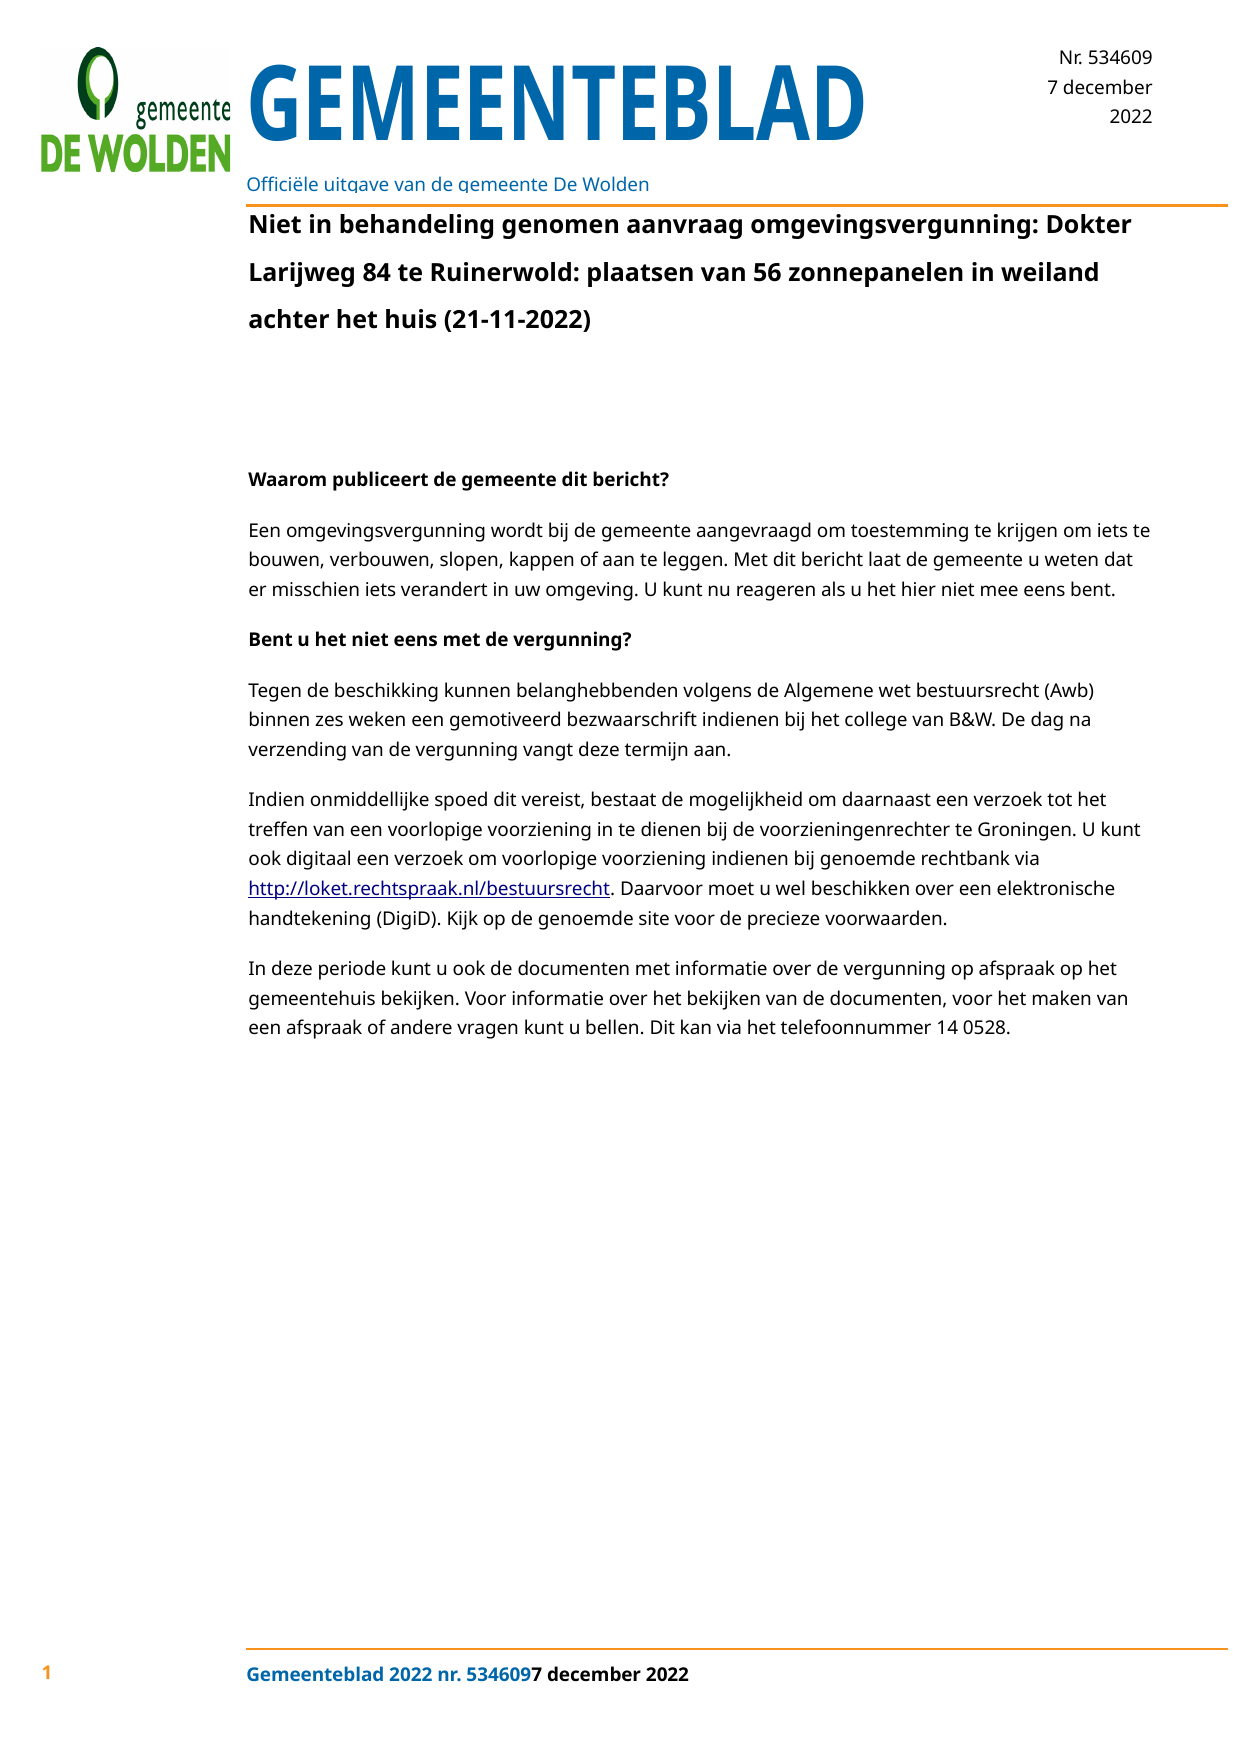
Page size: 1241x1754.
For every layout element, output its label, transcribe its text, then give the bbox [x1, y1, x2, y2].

text Niet in behandeling genomen aanvraag omgevingsvergunning: Dokter Larijweg 84 te Ruinerwold: plaatsen van 56 zonnepanelen in weiland achter het huis (21-11-2022) [248, 207, 1152, 336]
picture [41, 47, 231, 172]
text Indien onmiddellijke spoed dit vereist, bestaat de mogelijkheid om daarnaast een verzoek tot het treffen van een voorlopige voorziening in te dienen bij de voorzieningenrechter te Groningen. U kunt ook digitaal een verzoek om voorlopige voorziening indienen bij genoemde rechtbank via http://loket.rechtspraak.nl/bestuursrecht. Daarvoor moet u wel beschikken over een elektronische handtekening (DigiD). Kijk op de genoemde site voor de precieze voorwaarden. [248, 786, 1152, 930]
text Een omgevingsvergunning wordt bij de gemeente aangevraagd om toestemming te krijgen om iets te bouwen, verbouwen, slopen, kappen of aan te leggen. Met dit bericht laat de gemeente u weten dat er misschien iets verandert in uw omgeving. U kunt nu reageren als u het hier niet mee eens bent. [248, 517, 1152, 602]
text Bent u het niet eens met de vergunning? [248, 626, 1152, 652]
text Tegen de beschikking kunnen belanghebbenden volgens de Algemene wet bestuursrecht (Awb) binnen zes weken een gemotiveerd bezwaarschrift indienen bij het college van B&W. De dag na verzending van de vergunning vangt deze termijn aan. [248, 677, 1152, 762]
text Waarom publiceert de gemeente dit bericht? [248, 466, 1152, 492]
text In deze periode kunt u ook de documenten met informatie over de vergunning op afspraak op het gemeentehuis bekijken. Voor informatie over het bekijken van de documenten, voor het maken van een afspraak of andere vragen kunt u bellen. Dit kan via het telefoonnummer 14 0528. [248, 955, 1152, 1040]
